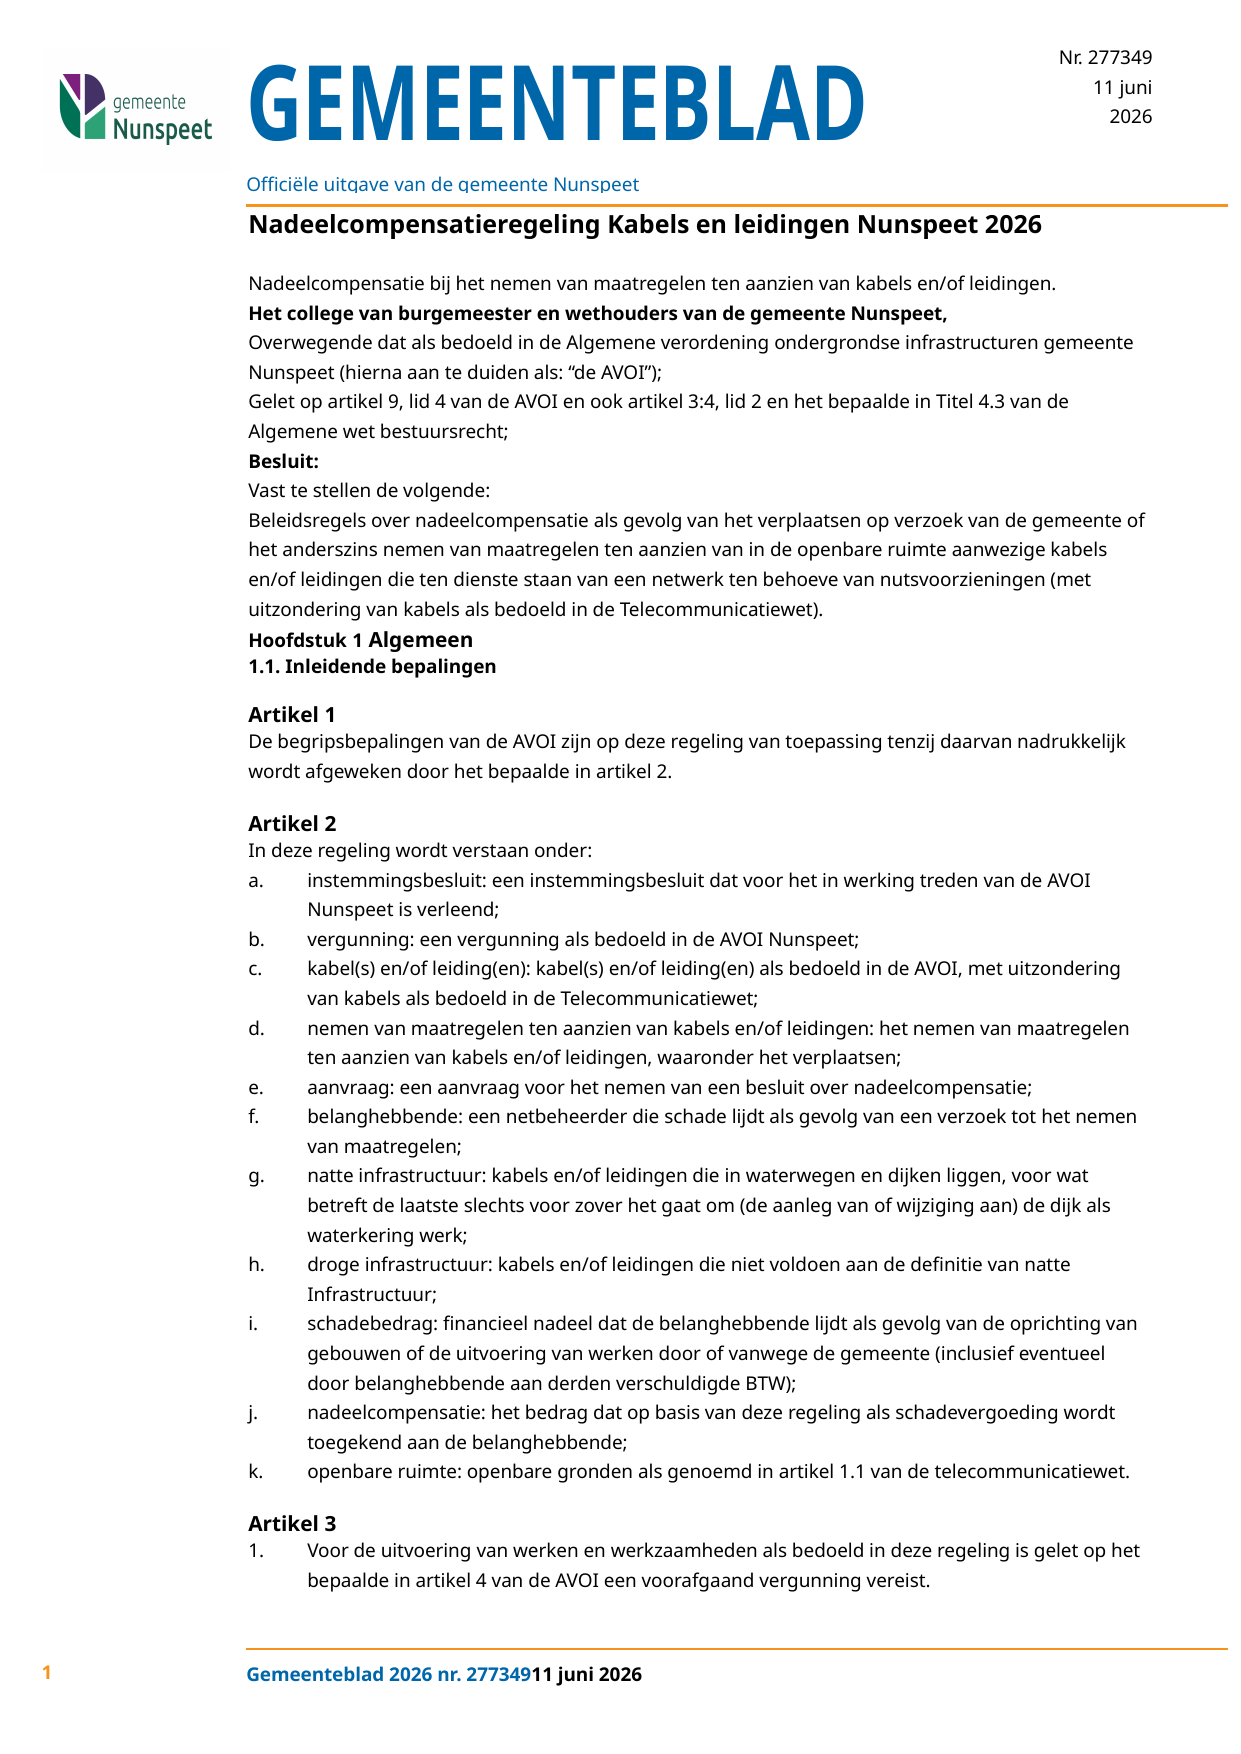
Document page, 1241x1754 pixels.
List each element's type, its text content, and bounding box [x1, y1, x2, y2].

list kabel(s) en/of leiding(en): kabel(s) en/of leiding(en) als bedoeld in de AVOI, met uitzondering van kabels als bedoeld in de Telecommunicatiewet; [248, 956, 1152, 1011]
text De begripsbepalingen van de AVOI zijn op deze regeling van toepassing tenzij daarvan nadrukkelijk wordt afgeweken door het bepaalde in artikel 2. [248, 729, 1152, 784]
text Overwegende dat als bedoeld in de Algemene verordening ondergrondse infrastructuren gemeente Nunspeet (hierna aan te duiden als: “de AVOI”); [248, 329, 1152, 385]
text Besluit: [248, 448, 1152, 473]
text Artikel 1 [248, 700, 1152, 729]
list instemmingsbesluit: een instemmingsbesluit dat voor het in werking treden van de AVOI Nunspeet is verleend; [248, 867, 1152, 922]
text Gelet op artikel 9, lid 4 van de AVOI en ook artikel 3:4, lid 2 en het bepaalde in Titel 4.3 van de Algemene wet bestuursrecht; [248, 389, 1152, 444]
list belanghebbende: een netbeheerder die schade lijdt als gevolg van een verzoek tot het nemen van maatregelen; [248, 1103, 1152, 1159]
list openbare ruimte: openbare gronden als genoemd in artikel 1.1 van de telecommunicatiewet. [248, 1458, 1152, 1484]
text Vast te stellen de volgende: [248, 477, 1152, 503]
list nemen van maatregelen ten aanzien van kabels en/of leidingen: het nemen van maatregelen ten aanzien van kabels en/of leidingen, waaronder het verplaatsen; [248, 1015, 1152, 1070]
text In deze regeling wordt verstaan onder: [248, 837, 1152, 863]
text Het college van burgemeester en wethouders van de gemeente Nunspeet, [248, 300, 1152, 326]
list natte infrastructuur: kabels en/of leidingen die in waterwegen en dijken liggen, voor wat betreft de laatste slechts voor zover het gaat om (de aanleg van of wijziging aan) de dijk als waterkering werk; [248, 1163, 1152, 1247]
picture [41, 47, 231, 172]
text Beleidsregels over nadeelcompensatie als gevolg van het verplaatsen op verzoek van de gemeente of het anderszins nemen van maatregelen ten aanzien van in de openbare ruimte aanwezige kabels en/of leidingen die ten dienste staan van een netwerk ten behoeve van nutsvoorzieningen (met uitzondering van kabels als bedoeld in de Telecommunicatiewet). [248, 507, 1152, 621]
list Voor de uitvoering van werken en werkzaamheden als bedoeld in deze regeling is gelet op het bepaalde in artikel 4 van de AVOI een voorafgaand vergunning vereist. [248, 1537, 1152, 1593]
text Nadeelcompensatie bij het nemen van maatregelen ten aanzien van kabels en/of leidingen. [248, 270, 1152, 296]
list vergunning: een vergunning als bedoeld in de AVOI Nunspeet; [248, 926, 1152, 952]
text Artikel 2 [248, 809, 1152, 837]
list aanvraag: een aanvraag voor het nemen van een besluit over nadeelcompensatie; [248, 1074, 1152, 1099]
list nadeelcompensatie: het bedrag dat op basis van deze regeling als schadevergoeding wordt toegekend aan de belanghebbende; [248, 1399, 1152, 1454]
text Nadeelcompensatieregeling Kabels en leidingen Nunspeet 2026 [248, 207, 1152, 241]
list schadebedrag: financieel nadeel dat de belanghebbende lijdt als gevolg van de oprichting van gebouwen of de uitvoering van werken door of vanwege de gemeente (inclusief eventueel door belanghebbende aan derden verschuldigde BTW); [248, 1311, 1152, 1395]
list droge infrastructuur: kabels en/of leidingen die niet voldoen aan de definitie van natte Infrastructuur; [248, 1251, 1152, 1307]
text 1.1. Inleidende bepalingen [248, 654, 1152, 679]
text Artikel 3 [248, 1509, 1152, 1537]
text Hoofdstuk 1 Algemeen [248, 625, 1152, 654]
